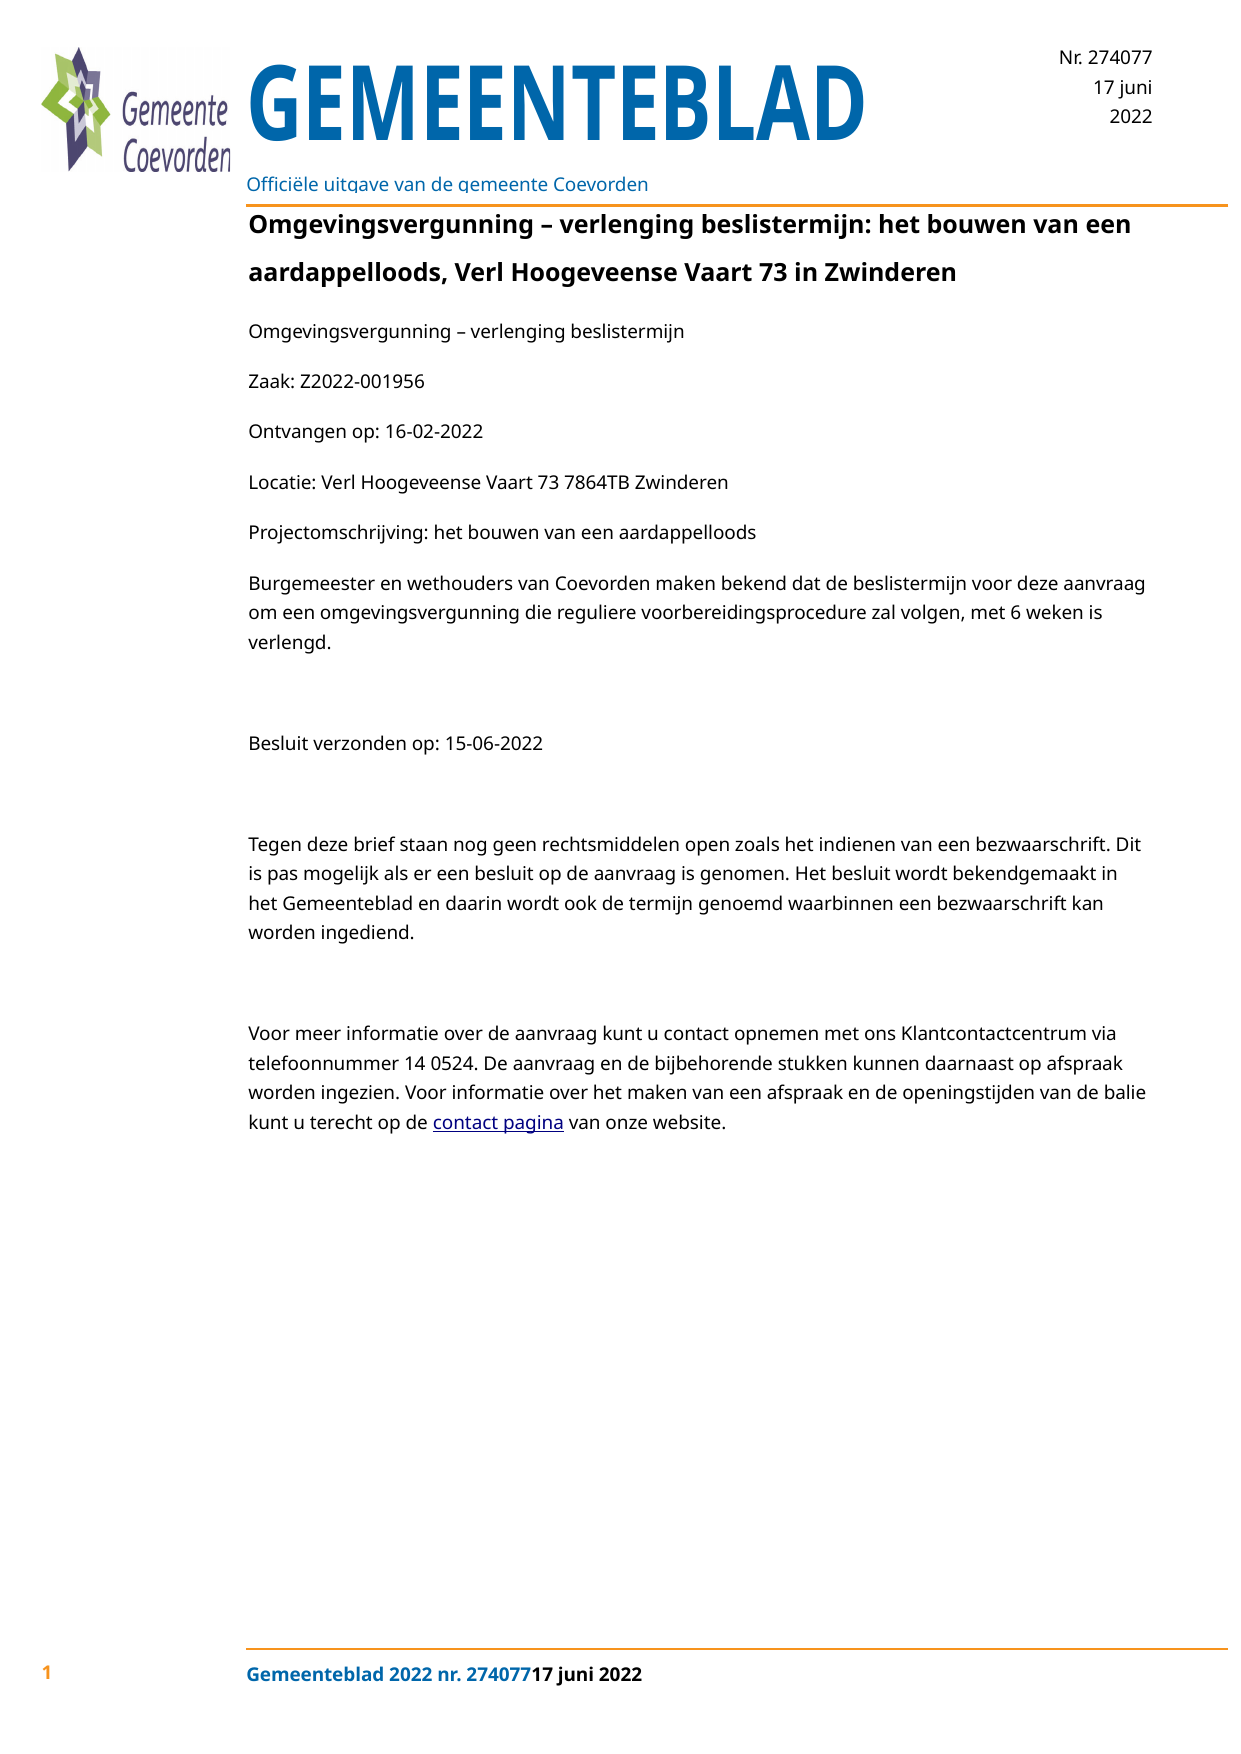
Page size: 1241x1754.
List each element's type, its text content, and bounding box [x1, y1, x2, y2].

picture [41, 47, 231, 172]
text Ontvangen op: 16-02-2022 [248, 419, 1152, 444]
text Omgevingsvergunning – verlenging beslistermijn: het bouwen van een aardappelloods, Verl Hoogeveense Vaart 73 in Zwinderen [248, 207, 1152, 288]
text Locatie: Verl Hoogeveense Vaart 73 7864TB Zwinderen [248, 469, 1152, 495]
text Burgemeester en wethouders van Coevorden maken bekend dat de beslistermijn voor deze aanvraag om een omgevingsvergunning die reguliere voorbereidingsprocedure zal volgen, met 6 weken is verlengd. [248, 570, 1152, 655]
text Zaak: Z2022-001956 [248, 368, 1152, 394]
text Omgevingsvergunning – verlenging beslistermijn [248, 318, 1152, 344]
text Voor meer informatie over de aanvraag kunt u contact opnemen met ons Klantcontactcentrum via telefoonnummer 14 0524. De aanvraag en de bijbehorende stukken kunnen daarnaast op afspraak worden ingezien. Voor informatie over het maken van een afspraak en de openingstijden van de balie kunt u terecht op de contact pagina van onze website. [248, 1020, 1152, 1135]
text Besluit verzonden op: 15-06-2022 [248, 730, 1152, 756]
text Projectomschrijving: het bouwen van een aardappelloods [248, 519, 1152, 545]
text Tegen deze brief staan nog geen rechtsmiddelen open zoals het indienen van een bezwaarschrift. Dit is pas mogelijk als er een besluit op de aanvraag is genomen. Het besluit wordt bekendgemaakt in het Gemeenteblad en daarin wordt ook de termijn genoemd waarbinnen een bezwaarschrift kan worden ingediend. [248, 831, 1152, 945]
